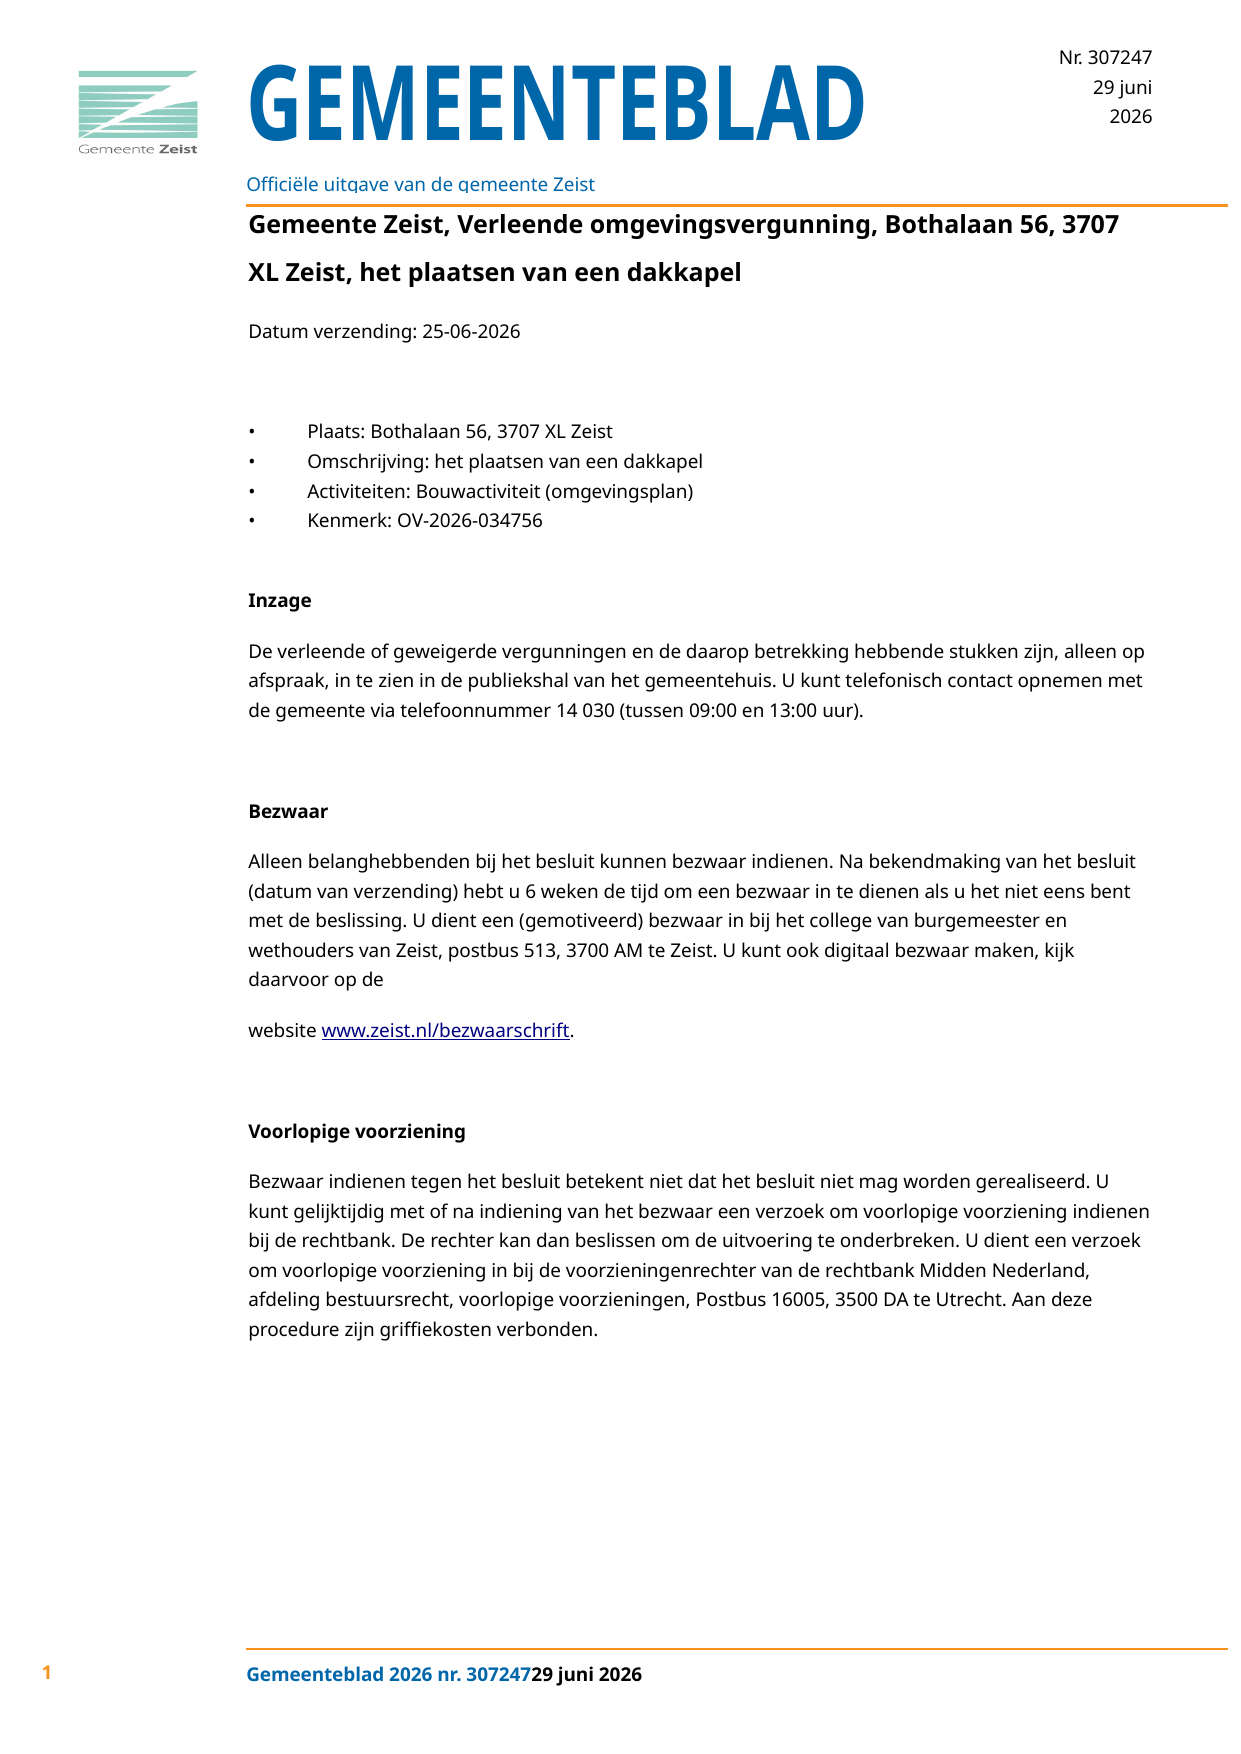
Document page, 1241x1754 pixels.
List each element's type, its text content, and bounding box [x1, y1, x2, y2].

list Kenmerk: OV-2026-034756 [248, 507, 1152, 533]
list Omschrijving: het plaatsen van een dakkapel [248, 448, 1152, 474]
text Voorlopige voorziening [248, 1118, 1152, 1144]
picture [41, 47, 231, 172]
text Alleen belanghebbenden bij het besluit kunnen bezwaar indienen. Na bekendmaking van het besluit (datum van verzending) hebt u 6 weken de tijd om een bezwaar in te dienen als u het niet eens bent met de beslissing. U dient een (gemotiveerd) bezwaar in bij het college van burgemeester en wethouders van Zeist, postbus 513, 3700 AM te Zeist. U kunt ook digitaal bezwaar maken, kijk daarvoor op de [248, 848, 1152, 992]
text Gemeente Zeist, Verleende omgevingsvergunning, Bothalaan 56, 3707 XL Zeist, het plaatsen van een dakkapel [248, 207, 1152, 288]
text De verleende of geweigerde vergunningen en de daarop betrekking hebbende stukken zijn, alleen op afspraak, in te zien in de publiekshal van het gemeentehuis. U kunt telefonisch contact opnemen met de gemeente via telefoonnummer 14 030 (tussen 09:00 en 13:00 uur). [248, 638, 1152, 723]
text Datum verzending: 25-06-2026 [248, 318, 1152, 344]
list Plaats: Bothalaan 56, 3707 XL Zeist [248, 419, 1152, 444]
text website www.zeist.nl/bezwaarschrift. [248, 1017, 1152, 1043]
list Activiteiten: Bouwactiviteit (omgevingsplan) [248, 478, 1152, 504]
text Bezwaar indienen tegen het besluit betekent niet dat het besluit niet mag worden gerealiseerd. U kunt gelijktijdig met of na indiening van het bezwaar een verzoek om voorlopige voorziening indienen bij de rechtbank. De rechter kan dan beslissen om de uitvoering te onderbreken. U dient een verzoek om voorlopige voorziening in bij de voorzieningenrechter van de rechtbank Midden Nederland, afdeling bestuursrecht, voorlopige voorzieningen, Postbus 16005, 3500 DA te Utrecht. Aan deze procedure zijn griffiekosten verbonden. [248, 1168, 1152, 1342]
text Inzage [248, 587, 1152, 613]
text Bezwaar [248, 798, 1152, 824]
